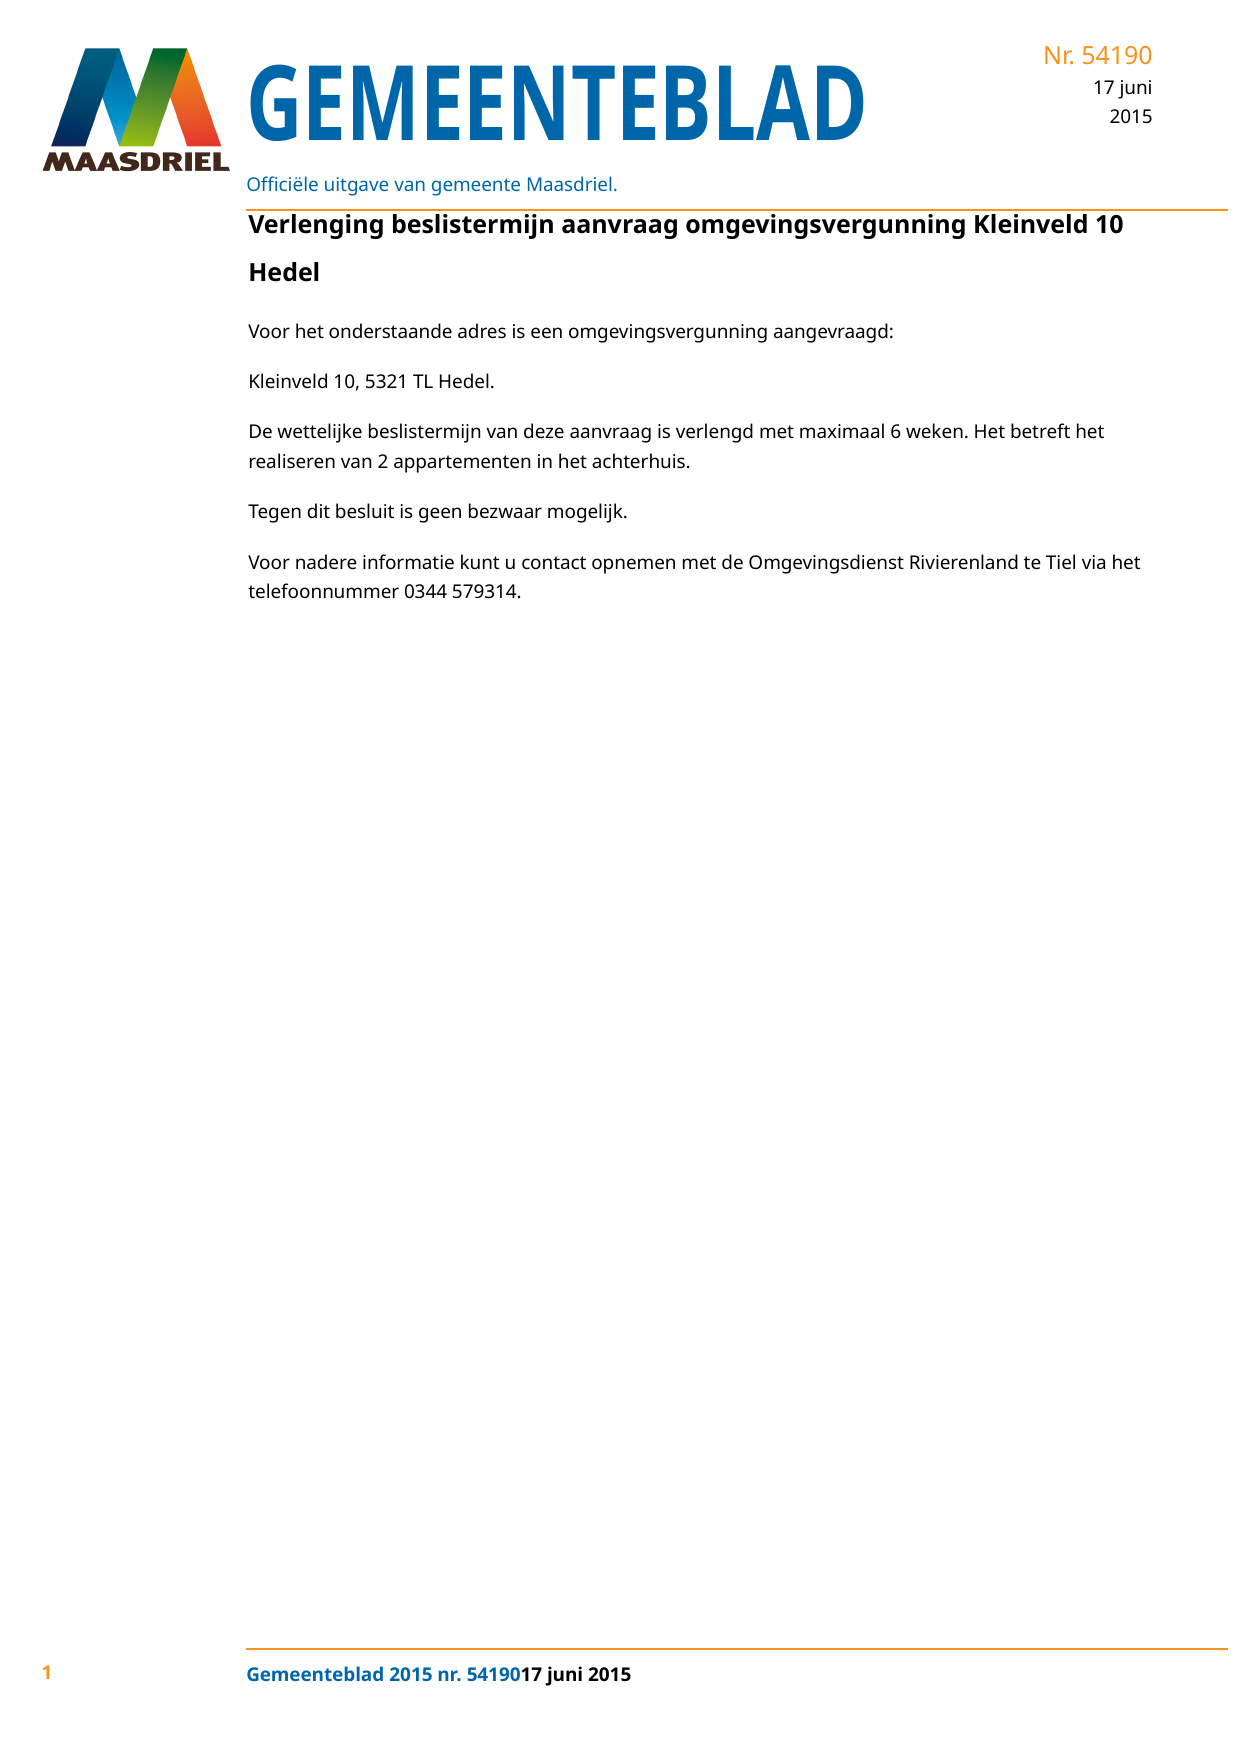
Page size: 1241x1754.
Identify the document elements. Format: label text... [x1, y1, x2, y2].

text Voor het onderstaande adres is een omgevingsvergunning aangevraagd: [248, 318, 1152, 344]
text Tegen dit besluit is geen bezwaar mogelijk. [248, 499, 1152, 524]
picture [41, 47, 231, 172]
text Kleinveld 10, 5321 TL Hedel. [248, 368, 1152, 394]
text Voor nadere informatie kunt u contact opnemen met de Omgevingsdienst Rivierenland te Tiel via het telefoonnummer 0344 579314. [248, 549, 1152, 604]
text De wettelijke beslistermijn van deze aanvraag is verlengd met maximaal 6 weken. Het betreft het realiseren van 2 appartementen in het achterhuis. [248, 419, 1152, 474]
text Verlenging beslistermijn aanvraag omgevingsvergunning Kleinveld 10 Hedel [248, 211, 1152, 288]
